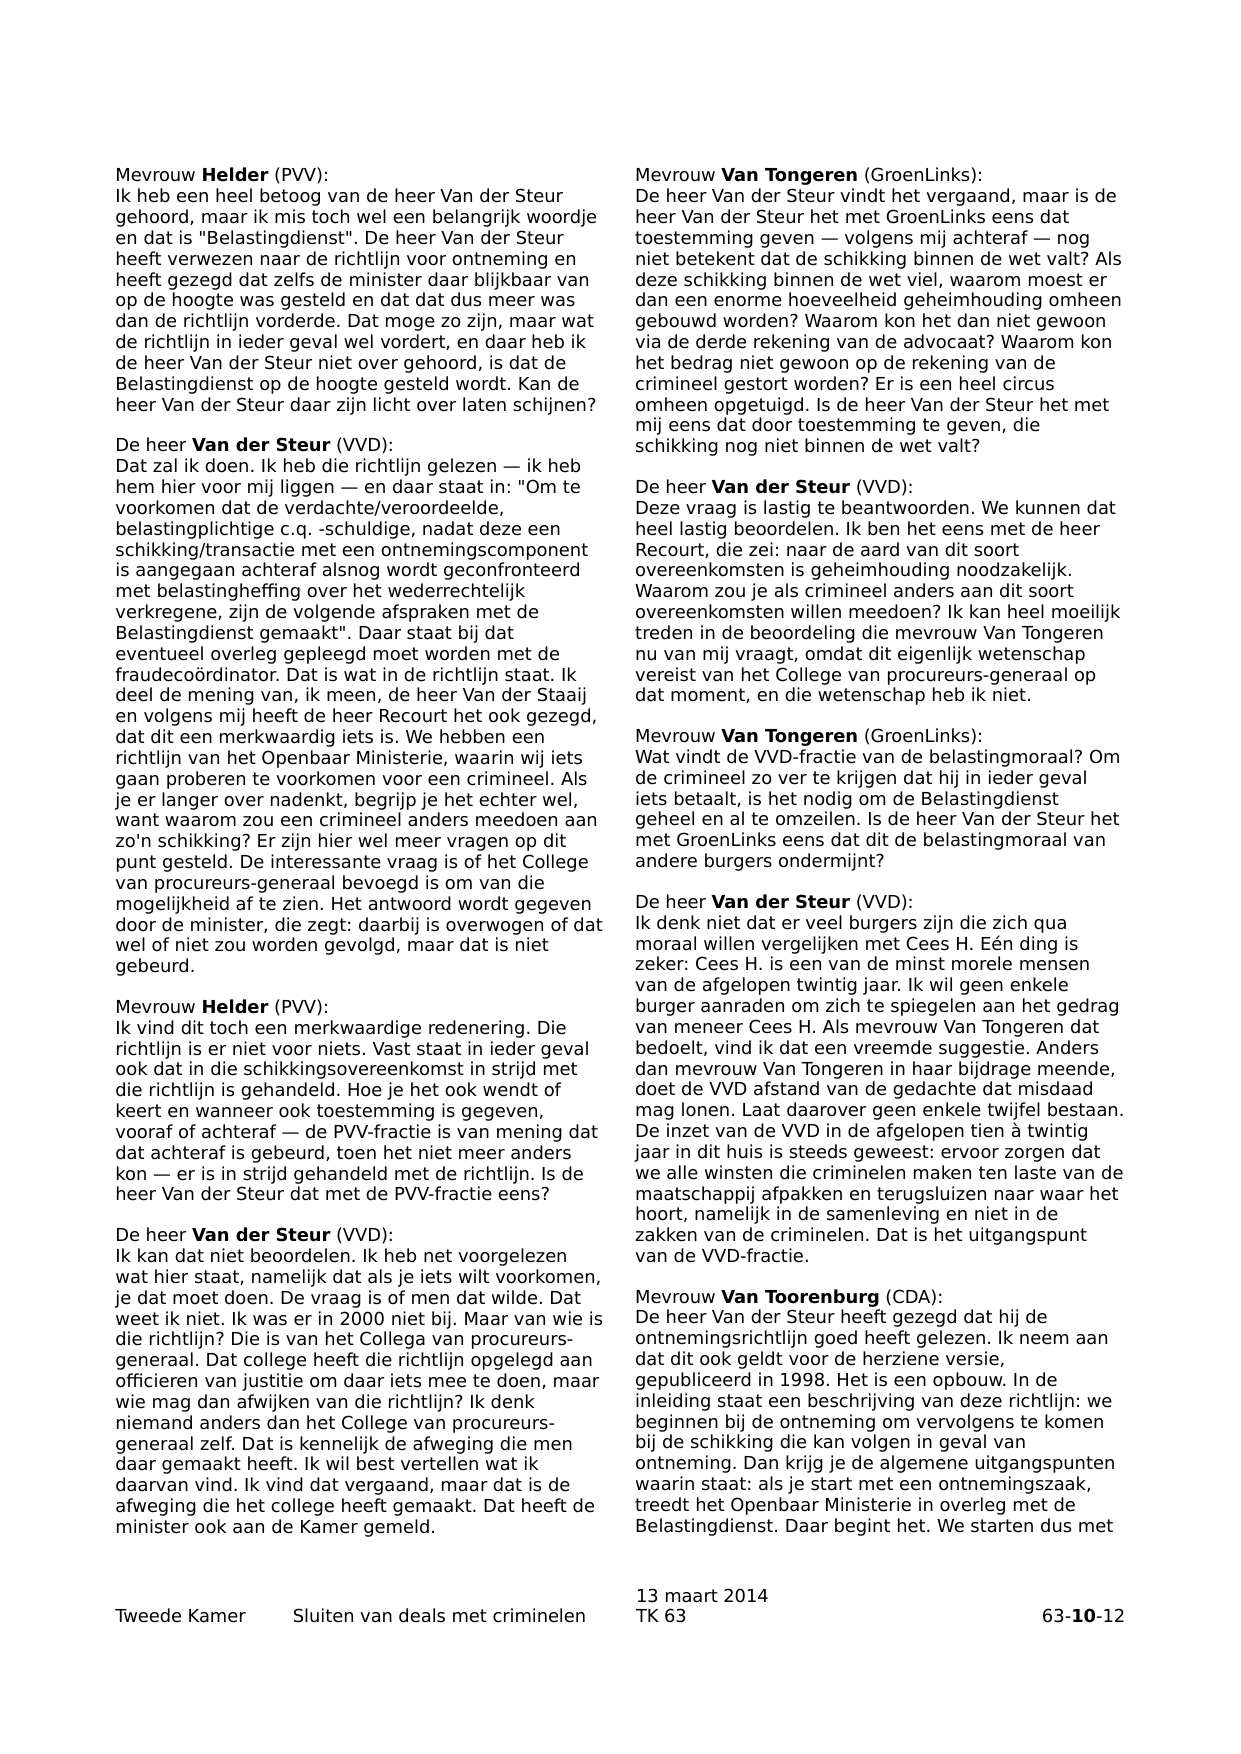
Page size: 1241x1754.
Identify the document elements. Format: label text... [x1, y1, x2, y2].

text De heer Van der Steur vindt het vergaand, maar is de heer Van der Steur het met GroenLinks eens dat toestemming geven — volgens mij achteraf — nog niet betekent dat de schikking binnen de wet valt? Als deze schikking binnen de wet viel, waarom moest er dan een enorme hoeveelheid geheimhouding omheen gebouwd worden? Waarom kon het dan niet gewoon via de derde rekening van de advocaat? Waarom kon het bedrag niet gewoon op de rekening van de crimineel gestort worden? Er is een heel circus omheen opgetuigd. Is de heer Van der Steur het met mij eens dat door toestemming te geven, die schikking nog niet binnen de wet valt? [635, 186, 1125, 457]
text Ik denk niet dat er veel burgers zijn die zich qua moraal willen vergelijken met Cees H. Eén ding is zeker: Cees H. is een van de minst morele mensen van de afgelopen twintig jaar. Ik wil geen enkele burger aanraden om zich te spiegelen aan het gedrag van meneer Cees H. Als mevrouw Van Tongeren dat bedoelt, vind ik dat een vreemde suggestie. Anders dan mevrouw Van Tongeren in haar bijdrage meende, doet de VVD afstand van de gedachte dat misdaad mag lonen. Laat daarover geen enkele twijfel bestaan. De inzet van de VVD in de afgelopen tien à twintig jaar in dit huis is steeds geweest: ervoor zorgen dat we alle winsten die criminelen maken ten laste van de maatschappij afpakken en terugsluizen naar waar het hoort, namelijk in de samenleving en niet in de zakken van de criminelen. Dat is het uitgangspunt van de VVD-fractie. [635, 912, 1125, 1267]
text De heer Van der Steur (VVD): [115, 1225, 605, 1246]
text De heer Van der Steur heeft gezegd dat hij de ontnemingsrichtlijn goed heeft gelezen. Ik neem aan dat dit ook geldt voor de herziene versie, gepubliceerd in 1998. Het is een opbouw. In de inleiding staat een beschrijving van deze richtlijn: we beginnen bij de ontneming om vervolgens te komen bij de schikking die kan volgen in geval van ontneming. Dan krijg je de algemene uitgangspunten waarin staat: als je start met een ontnemingszaak, treedt het Openbaar Ministerie in overleg met de Belastingdienst. Daar begint het. We starten dus met [635, 1307, 1125, 1536]
text Deze vraag is lastig te beantwoorden. We kunnen dat heel lastig beoordelen. Ik ben het eens met de heer Recourt, die zei: naar de aard van dit soort overeenkomsten is geheimhouding noodzakelijk. Waarom zou je als crimineel anders aan dit soort overeenkomsten willen meedoen? Ik kan heel moeilijk treden in de beoordeling die mevrouw Van Tongeren nu van mij vraagt, omdat dit eigenlijk wetenschap vereist van het College van procureurs-generaal op dat moment, en die wetenschap heb ik niet. [635, 498, 1125, 706]
text De heer Van der Steur (VVD): [635, 477, 1125, 498]
text Mevrouw Helder (PVV): [115, 997, 605, 1017]
text Mevrouw Helder (PVV): [115, 165, 605, 186]
text Mevrouw Van Tongeren (GroenLinks): [635, 165, 1125, 186]
text Mevrouw Van Tongeren (GroenLinks): [635, 726, 1125, 747]
text Ik kan dat niet beoordelen. Ik heb net voorgelezen wat hier staat, namelijk dat als je iets wilt voorkomen, je dat moet doen. De vraag is of men dat wilde. Dat weet ik niet. Ik was er in 2000 niet bij. Maar van wie is die richtlijn? Die is van het Collega van procureurs-generaal. Dat college heeft die richtlijn opgelegd aan officieren van justitie om daar iets mee te doen, maar wie mag dan afwijken van die richtlijn? Ik denk niemand anders dan het College van procureurs-generaal zelf. Dat is kennelijk de afweging die men daar gemaakt heeft. Ik wil best vertellen wat ik daarvan vind. Ik vind dat vergaand, maar dat is de afweging die het college heeft gemaakt. Dat heeft de minister ook aan de Kamer gemeld. [115, 1246, 605, 1537]
text Ik vind dit toch een merkwaardige redenering. Die richtlijn is er niet voor niets. Vast staat in ieder geval ook dat in die schikkingsovereenkomst in strijd met die richtlijn is gehandeld. Hoe je het ook wendt of keert en wanneer ook toestemming is gegeven, vooraf of achteraf — de PVV-fractie is van mening dat dat achteraf is gebeurd, toen het niet meer anders kon — er is in strijd gehandeld met de richtlijn. Is de heer Van der Steur dat met de PVV-fractie eens? [115, 1017, 605, 1205]
text Ik heb een heel betoog van de heer Van der Steur gehoord, maar ik mis toch wel een belangrijk woordje en dat is "Belastingdienst". De heer Van der Steur heeft verwezen naar de richtlijn voor ontneming en heeft gezegd dat zelfs de minister daar blijkbaar van op de hoogte was gesteld en dat dat dus meer was dan de richtlijn vorderde. Dat moge zo zijn, maar wat de richtlijn in ieder geval wel vordert, en daar heb ik de heer Van der Steur niet over gehoord, is dat de Belastingdienst op de hoogte gesteld wordt. Kan de heer Van der Steur daar zijn licht over laten schijnen? [115, 186, 605, 415]
text De heer Van der Steur (VVD): [635, 892, 1125, 912]
text De heer Van der Steur (VVD): [115, 435, 605, 456]
text Mevrouw Van Toorenburg (CDA): [635, 1287, 1125, 1307]
text Wat vindt de VVD-fractie van de belastingmoraal? Om de crimineel zo ver te krijgen dat hij in ieder geval iets betaalt, is het nodig om de Belastingdienst geheel en al te omzeilen. Is de heer Van der Steur het met GroenLinks eens dat dit de belastingmoraal van andere burgers ondermijnt? [635, 747, 1125, 872]
text Dat zal ik doen. Ik heb die richtlijn gelezen — ik heb hem hier voor mij liggen — en daar staat in: "Om te voorkomen dat de verdachte/veroordeelde, belastingplichtige c.q. -schuldige, nadat deze een schikking/transactie met een ontnemingscomponent is aangegaan achteraf alsnog wordt geconfronteerd met belastingheffing over het wederrechtelijk verkregene, zijn de volgende afspraken met de Belastingdienst gemaakt". Daar staat bij dat eventueel overleg gepleegd moet worden met de fraudecoördinator. Dat is wat in de richtlijn staat. Ik deel de mening van, ik meen, de heer Van der Staaij en volgens mij heeft de heer Recourt het ook gezegd, dat dit een merkwaardig iets is. We hebben een richtlijn van het Openbaar Ministerie, waarin wij iets gaan proberen te voorkomen voor een crimineel. Als je er langer over nadenkt, begrijp je het echter wel, want waarom zou een crimineel anders meedoen aan zo'n schikking? Er zijn hier wel meer vragen op dit punt gesteld. De interessante vraag is of het College van procureurs-generaal bevoegd is om van die mogelijkheid af te zien. Het antwoord wordt gegeven door de minister, die zegt: daarbij is overwogen of dat wel of niet zou worden gevolgd, maar dat is niet gebeurd. [115, 456, 605, 977]
